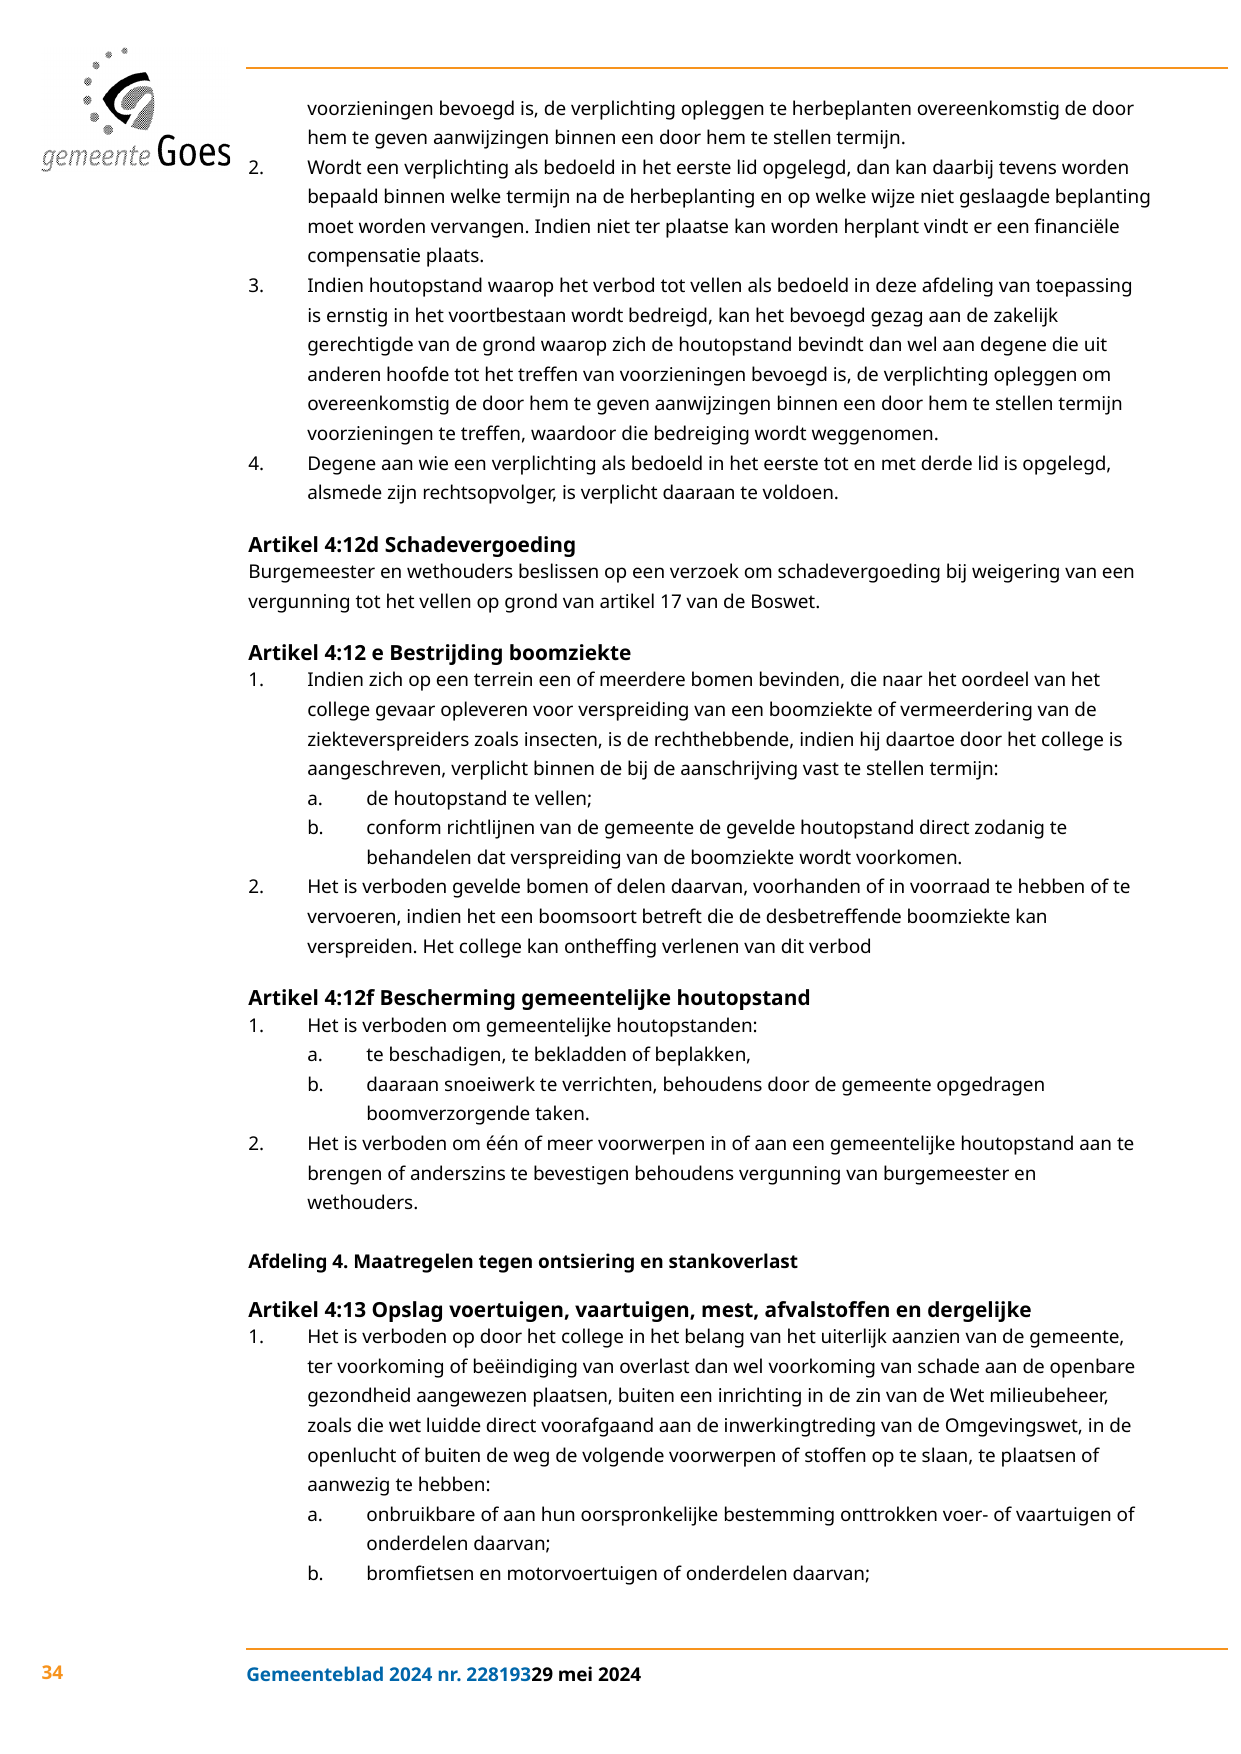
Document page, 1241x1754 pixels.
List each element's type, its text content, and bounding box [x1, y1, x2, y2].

text Artikel 4:12d Schadevergoeding [248, 530, 1152, 558]
text Artikel 4:12 e Bestrijding boomziekte [248, 638, 1152, 667]
list Het is verboden om één of meer voorwerpen in of aan een gemeentelijke houtopstand aan te brengen of anderszins te bevestigen behoudens vergunning van burgemeester en wethouders. [248, 1130, 1152, 1215]
list daaraan snoeiwerk te verrichten, behoudens door de gemeente opgedragen boomverzorgende taken. [307, 1071, 1152, 1126]
list conform richtlijnen van de gemeente de gevelde houtopstand direct zodanig te behandelen dat verspreiding van de boomziekte wordt voorkomen. [307, 814, 1152, 870]
list Wordt een verplichting als bedoeld in het eerste lid opgelegd, dan kan daarbij tevens worden bepaald binnen welke termijn na de herbeplanting en op welke wijze niet geslaagde beplanting moet worden vervangen. Indien niet ter plaatse kan worden herplant vindt er een financiële compensatie plaats. [248, 154, 1152, 268]
list de houtopstand te vellen; [307, 785, 1152, 811]
list voorzieningen bevoegd is, de verplichting opleggen te herbeplanten overeenkomstig de door hem te geven aanwijzingen binnen een door hem te stellen termijn. [248, 95, 1152, 150]
text Burgemeester en wethouders beslissen op een verzoek om schadevergoeding bij weigering van een vergunning tot het vellen op grond van artikel 17 van de Boswet. [248, 558, 1152, 613]
list Indien houtopstand waarop het verbod tot vellen als bedoeld in deze afdeling van toepassing is ernstig in het voortbestaan wordt bedreigd, kan het bevoegd gezag aan de zakelijk gerechtigde van de grond waarop zich de houtopstand bevindt dan wel aan degene die uit anderen hoofde tot het treffen van voorzieningen bevoegd is, de verplichting opleggen om overeenkomstig de door hem te geven aanwijzingen binnen een door hem te stellen termijn voorzieningen te treffen, waardoor die bedreiging wordt weggenomen. [248, 272, 1152, 446]
list Indien zich op een terrein een of meerdere bomen bevinden, die naar het oordeel van het college gevaar opleveren voor verspreiding van een boomziekte of vermeerdering van de ziekteverspreiders zoals insecten, is de rechthebbende, indien hij daartoe door het college is aangeschreven, verplicht binnen de bij de aanschrijving vast te stellen termijn: [248, 667, 1152, 781]
list te beschadigen, te bekladden of beplakken, [307, 1041, 1152, 1067]
list Het is verboden op door het college in het belang van het uiterlijk aanzien van de gemeente, ter voorkoming of beëindiging van overlast dan wel voorkoming van schade aan de openbare gezondheid aangewezen plaatsen, buiten een inrichting in de zin van de Wet milieubeheer, zoals die wet luidde direct voorafgaand aan de inwerkingtreding van de Omgevingswet, in de openlucht of buiten de weg de volgende voorwerpen of stoffen op te slaan, te plaatsen of aanwezig te hebben: [248, 1323, 1152, 1497]
list Het is verboden om gemeentelijke houtopstanden: [248, 1012, 1152, 1037]
list Het is verboden gevelde bomen of delen daarvan, voorhanden of in voorraad te hebben of te vervoeren, indien het een boomsoort betreft die de desbetreffende boomziekte kan verspreiden. Het college kan ontheffing verlenen van dit verbod [248, 874, 1152, 959]
list onbruikbare of aan hun oorspronkelijke bestemming onttrokken voer- of vaartuigen of onderdelen daarvan; [307, 1501, 1152, 1556]
list Degene aan wie een verplichting als bedoeld in het eerste tot en met derde lid is opgelegd, alsmede zijn rechtsopvolger, is verplicht daaraan te voldoen. [248, 450, 1152, 505]
text Artikel 4:13 Opslag voertuigen, vaartuigen, mest, afvalstoffen en dergelijke [248, 1295, 1152, 1323]
picture [41, 47, 231, 172]
text Artikel 4:12f Bescherming gemeentelijke houtopstand [248, 983, 1152, 1012]
text Afdeling 4. Maatregelen tegen ontsiering en stankoverlast [248, 1248, 1152, 1274]
list bromfietsen en motorvoertuigen of onderdelen daarvan; [307, 1560, 1152, 1586]
